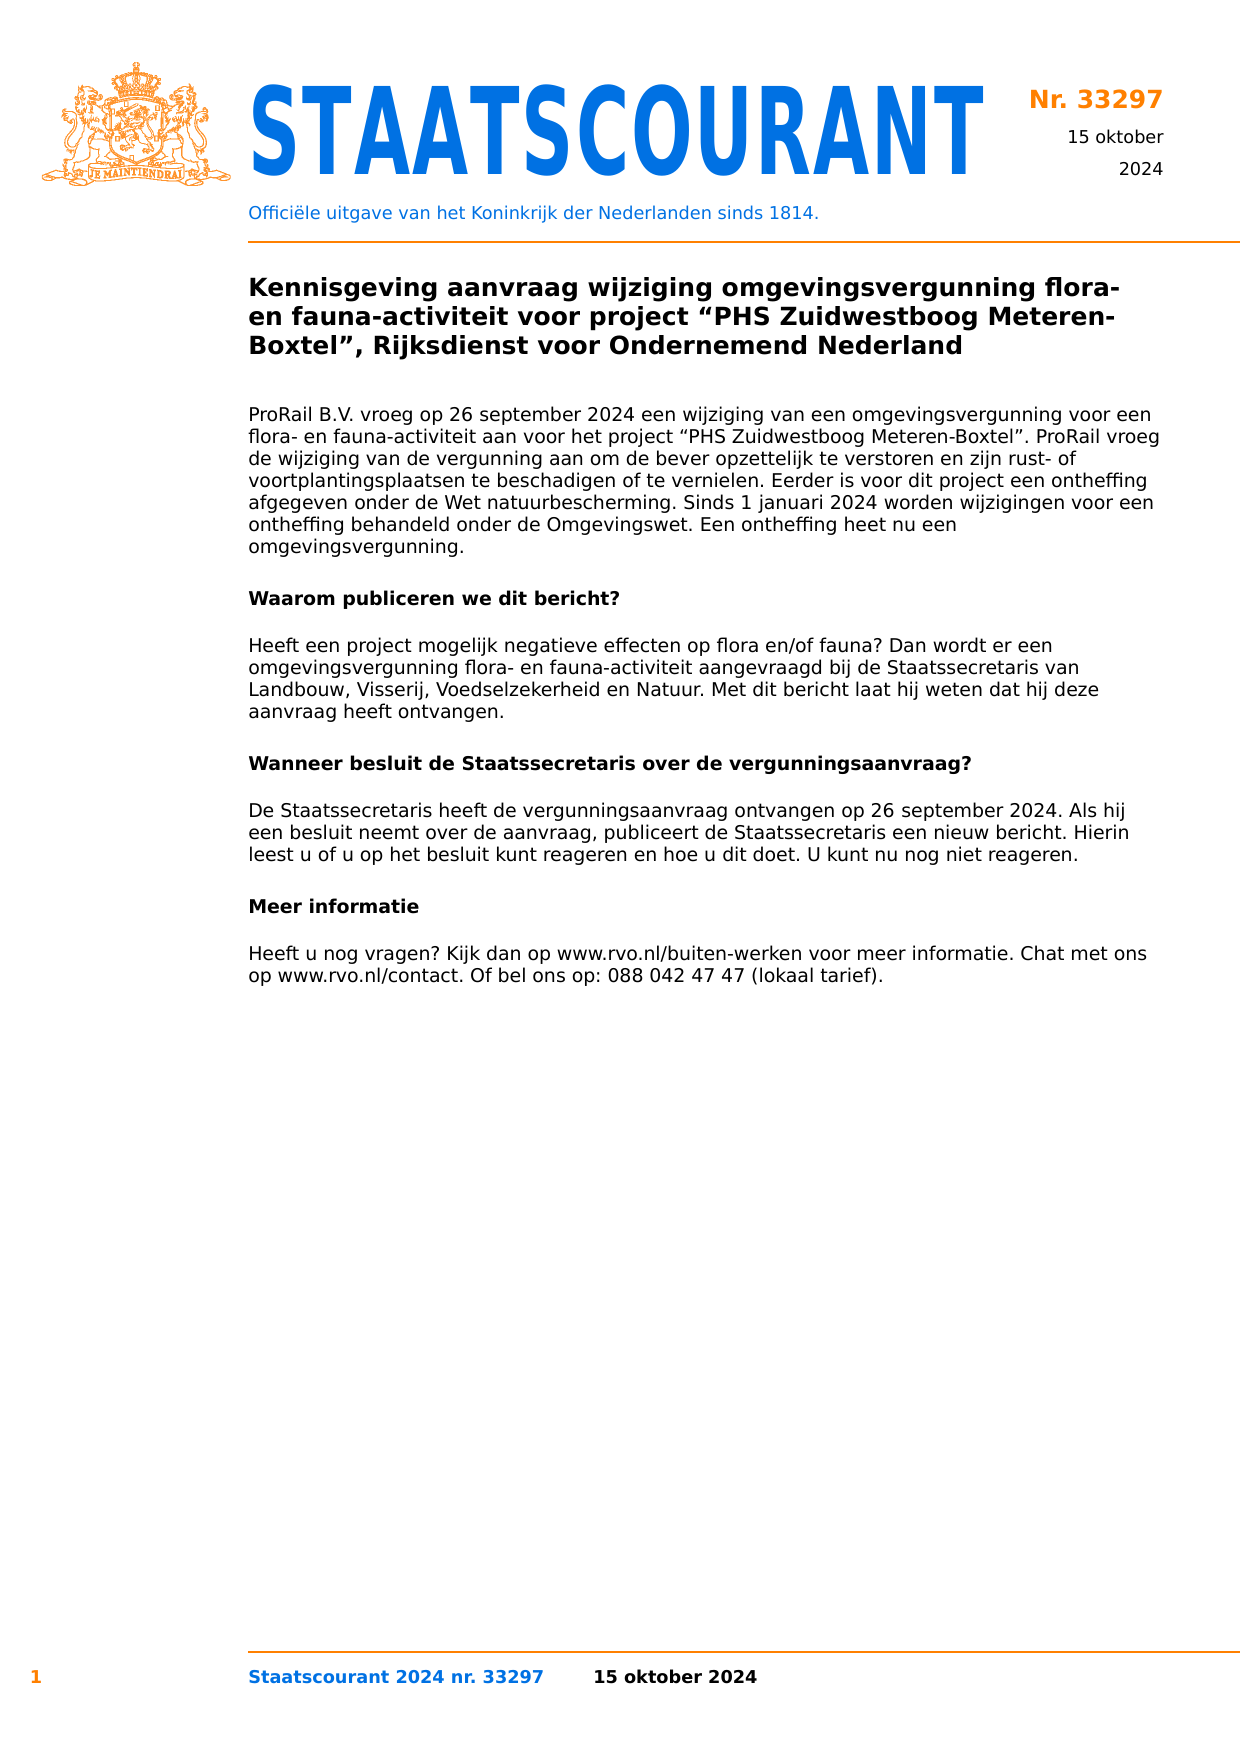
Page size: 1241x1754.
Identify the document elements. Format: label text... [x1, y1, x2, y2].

picture [41, 62, 231, 186]
table_cell 15 oktober [998, 121, 1240, 153]
subtitle Wanneer besluit de Staatssecretaris over de vergunningsaanvraag? [248, 753, 1163, 775]
table_cell 2024 [998, 153, 1240, 203]
text De Staatssecretaris heeft de vergunningsaanvraag ontvangen op 26 september 2024. Als hij een besluit neemt over de aanvraag, publiceert de Staatssecretaris een nieuw bericht. Hierin leest u of u op het besluit kunt reageren en hoe u dit doet. U kunt nu nog niet reageren. [248, 800, 1163, 866]
table_header STAATSCOURANT [248, 62, 998, 203]
text Heeft u nog vragen? Kijk dan op www.rvo.nl/buiten-werken voor meer informatie. Chat met ons op www.rvo.nl/contact. Of bel ons op: 088 042 47 47 (lokaal tarief). [248, 943, 1163, 987]
text Heeft een project mogelijk negatieve effecten op flora en/of fauna? Dan wordt er een omgevingsvergunning flora- en fauna-activiteit aangevraagd bij de Staatssecretaris van Landbouw, Visserij, Voedselzekerheid en Natuur. Met dit bericht laat hij weten dat hij deze aanvraag heeft ontvangen. [248, 635, 1163, 723]
subtitle Meer informatie [248, 896, 1163, 918]
table_cell Officiële uitgave van het Koninkrijk der Nederlanden sinds 1814. [248, 203, 1240, 241]
text ProRail B.V. vroeg op 26 september 2024 een wijziging van een omgevingsvergunning voor een flora- en fauna-activiteit aan voor het project “PHS Zuidwestboog Meteren-Boxtel”. ProRail vroeg de wijziging van de vergunning aan om de bever opzettelijk te verstoren en zijn rust- of voortplantingsplaatsen te beschadigen of te vernielen. Eerder is voor dit project een ontheffing afgegeven onder de Wet natuurbescherming. Sinds 1 januari 2024 worden wijzigingen voor een ontheffing behandeld onder de Omgevingswet. Een ontheffing heet nu een omgevingsvergunning. [248, 404, 1163, 558]
subtitle Waarom publiceren we dit bericht? [248, 588, 1163, 610]
table_header Nr. 33297 [998, 62, 1240, 121]
table_header [25, 62, 248, 241]
subtitle Kennisgeving aanvraag wijziging omgevingsvergunning flora- en fauna-activiteit voor project “PHS Zuidwestboog Meteren-Boxtel”, Rijksdienst voor Ondernemend Nederland [248, 273, 1163, 361]
